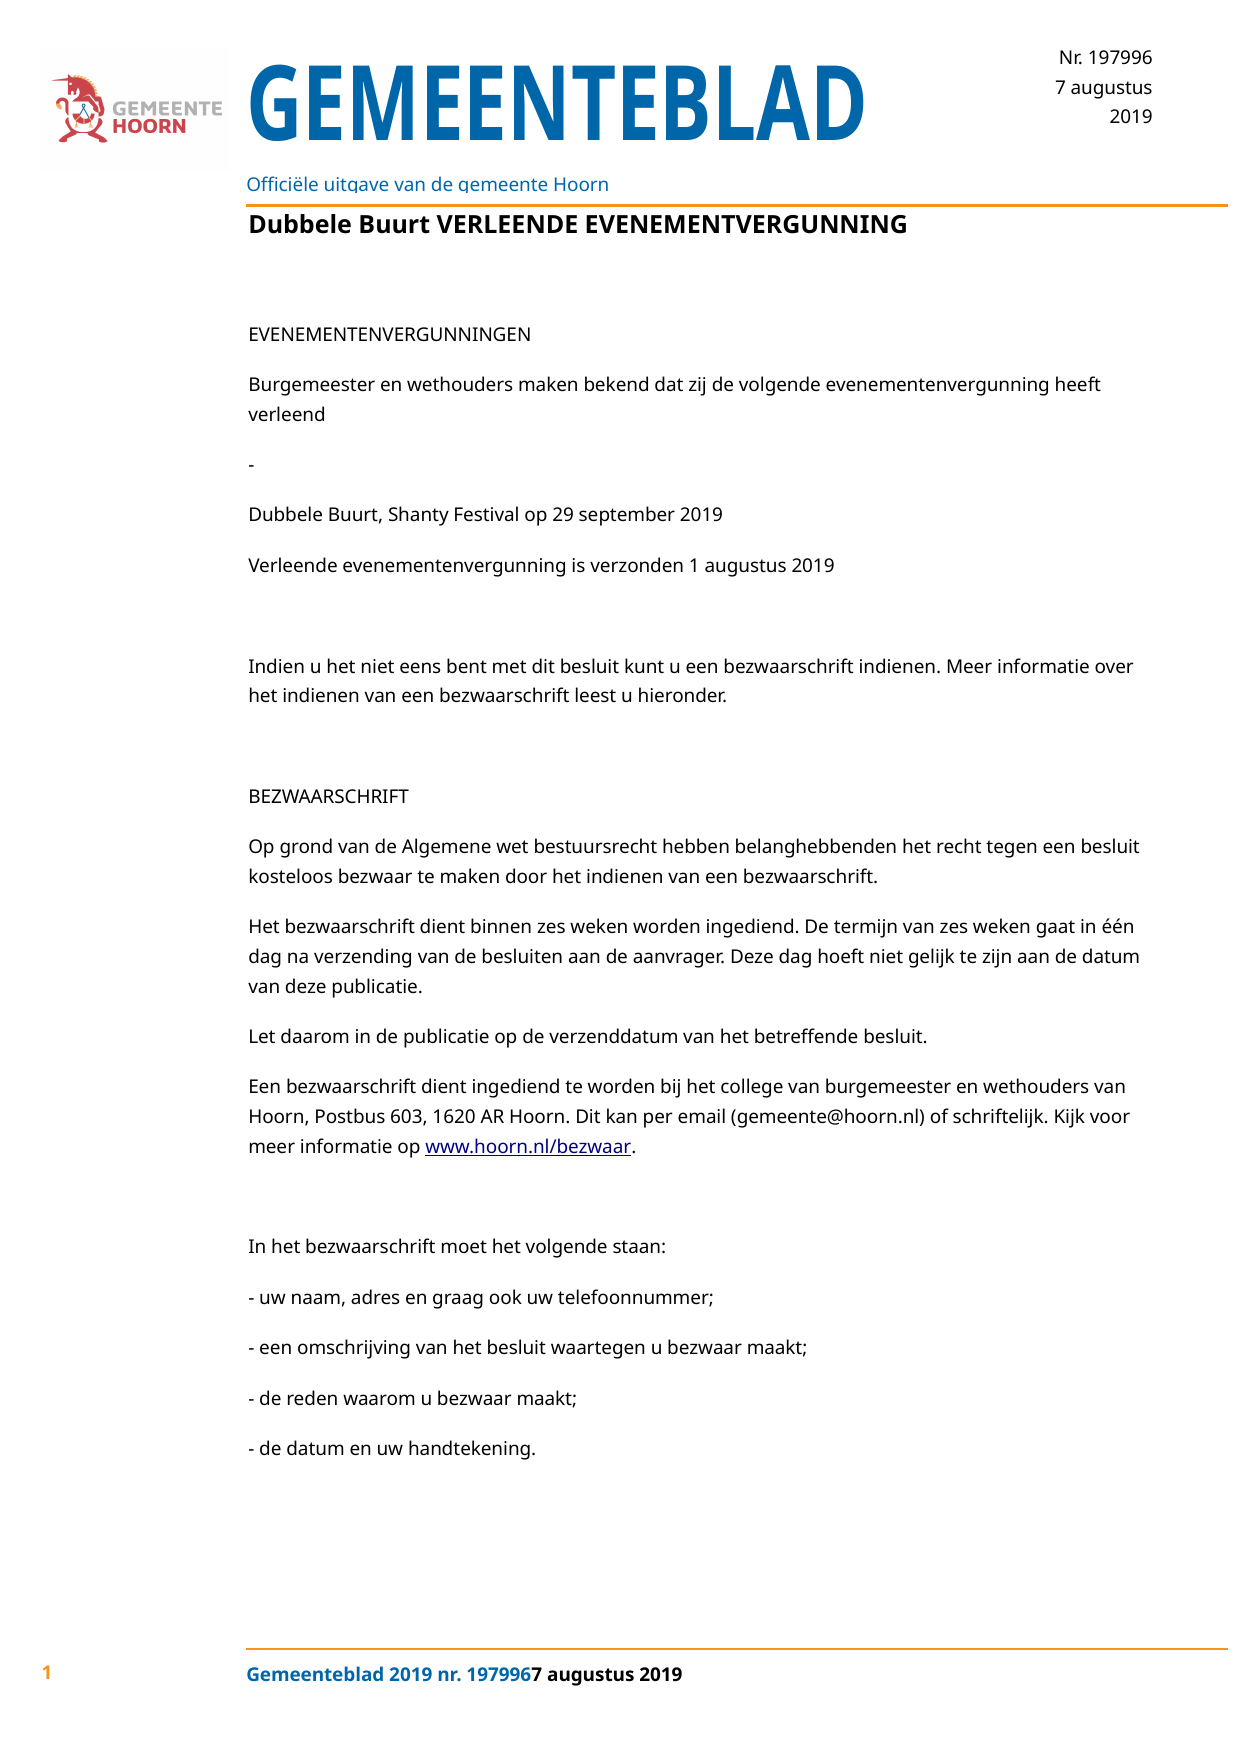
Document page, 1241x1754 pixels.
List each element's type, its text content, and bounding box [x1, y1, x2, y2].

text Het bezwaarschrift dient binnen zes weken worden ingediend. De termijn van zes weken gaat in één dag na verzending van de besluiten aan de aanvrager. Deze dag hoeft niet gelijk te zijn aan de datum van deze publicatie. [248, 914, 1152, 998]
text - [248, 451, 1152, 477]
text Burgemeester en wethouders maken bekend dat zij de volgende evenementenvergunning heeft verleend [248, 371, 1152, 426]
text - een omschrijving van het besluit waartegen u bezwaar maakt; [248, 1334, 1152, 1360]
text - de datum en uw handtekening. [248, 1435, 1152, 1461]
text Verleende evenementenvergunning is verzonden 1 augustus 2019 [248, 552, 1152, 578]
text - de reden waarom u bezwaar maakt; [248, 1385, 1152, 1411]
text In het bezwaarschrift moet het volgende staan: [248, 1234, 1152, 1259]
text - uw naam, adres en graag ook uw telefoonnummer; [248, 1284, 1152, 1310]
text Dubbele Buurt VERLEENDE EVENEMENTVERGUNNING [248, 207, 1152, 241]
text Let daarom in de publicatie op de verzenddatum van het betreffende besluit. [248, 1023, 1152, 1049]
text Dubbele Buurt, Shanty Festival op 29 september 2019 [248, 502, 1152, 527]
picture [41, 47, 231, 172]
text Een bezwaarschrift dient ingediend te worden bij het college van burgemeester en wethouders van Hoorn, Postbus 603, 1620 AR Hoorn. Dit kan per email (gemeente@hoorn.nl) of schriftelijk. Kijk voor meer informatie op www.hoorn.nl/bezwaar. [248, 1074, 1152, 1158]
text Op grond van de Algemene wet bestuursrecht hebben belanghebbenden het recht tegen een besluit kosteloos bezwaar te maken door het indienen van een bezwaarschrift. [248, 834, 1152, 889]
text BEZWAARSCHRIFT [248, 783, 1152, 809]
text EVENEMENTENVERGUNNINGEN [248, 321, 1152, 346]
text Indien u het niet eens bent met dit besluit kunt u een bezwaarschrift indienen. Meer informatie over het indienen van een bezwaarschrift leest u hieronder. [248, 653, 1152, 708]
